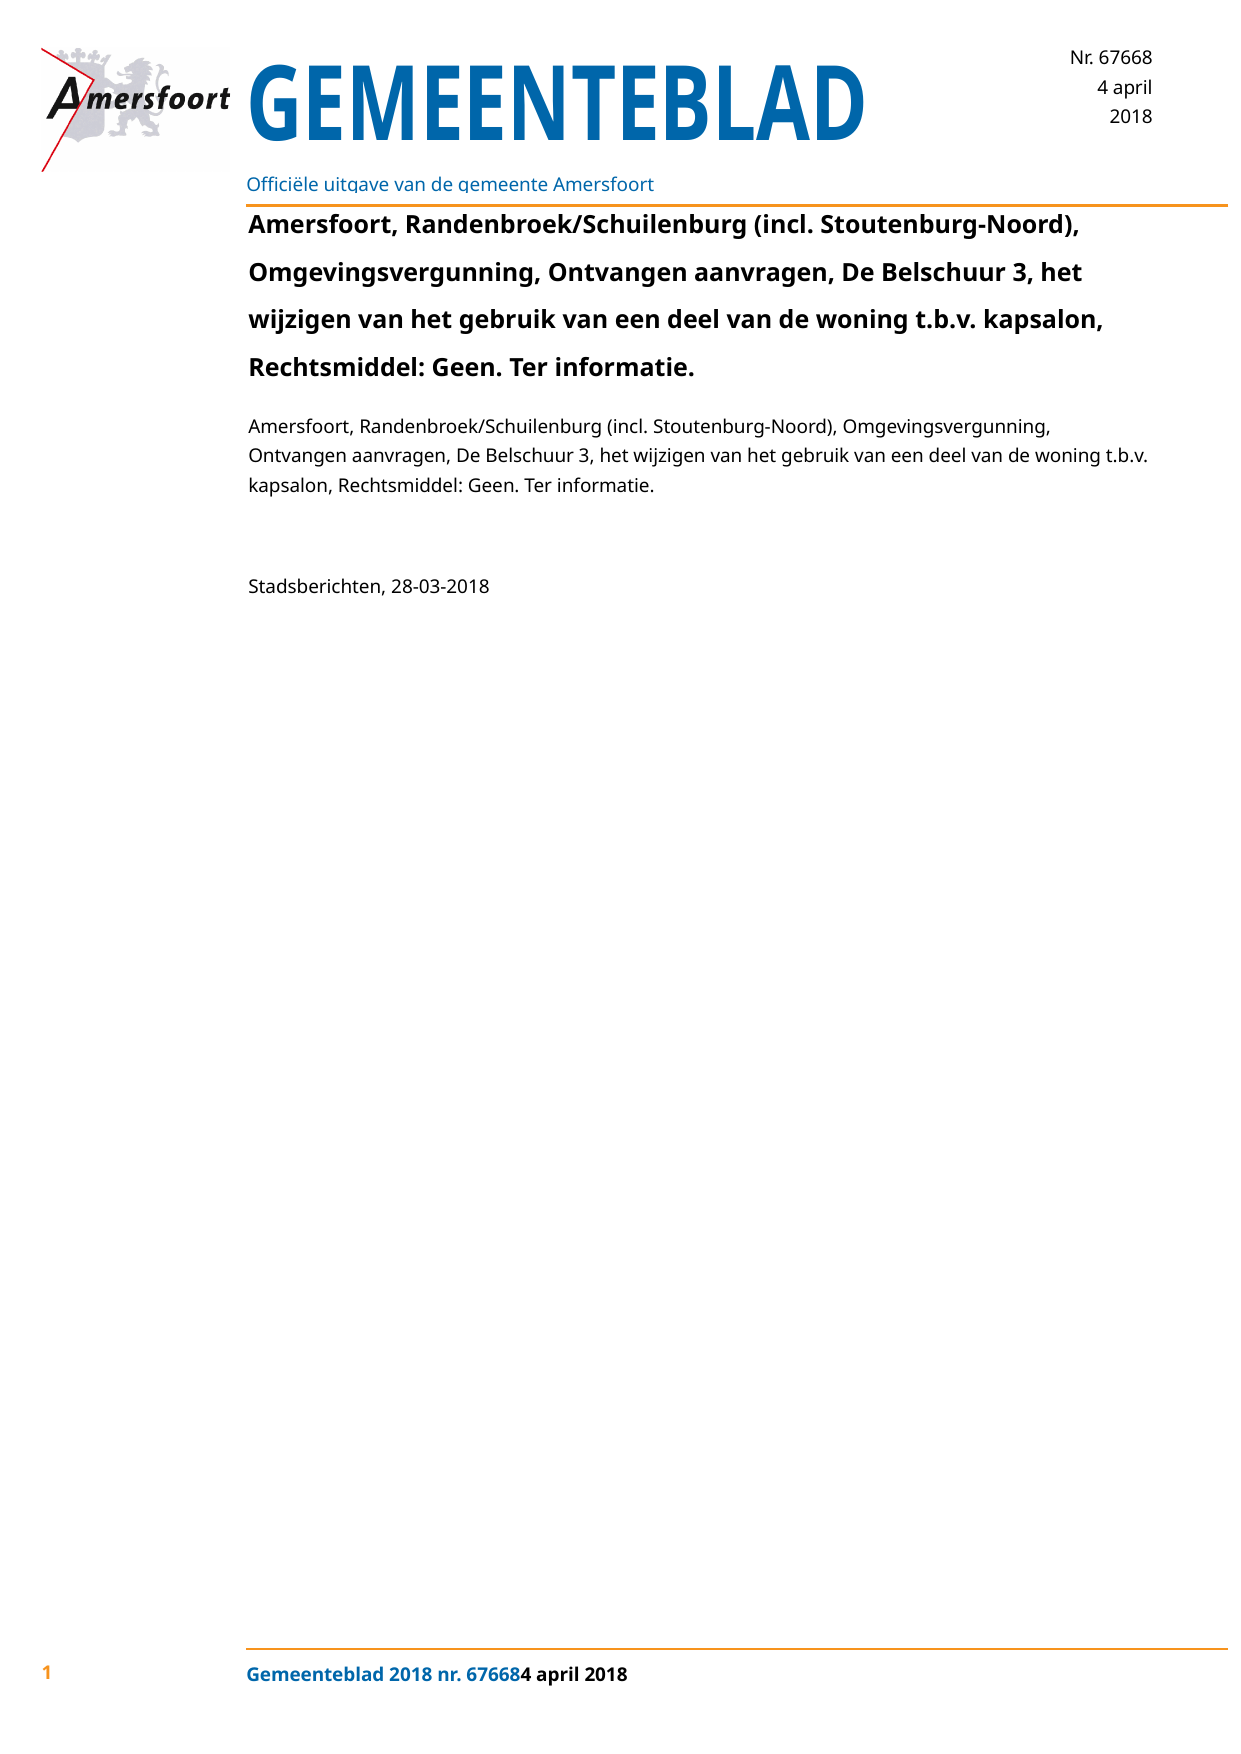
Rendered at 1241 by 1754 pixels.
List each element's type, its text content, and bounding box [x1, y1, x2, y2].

picture [41, 47, 231, 172]
text Stadsberichten, 28-03-2018 [248, 573, 1152, 599]
text Amersfoort, Randenbroek/Schuilenburg (incl. Stoutenburg-Noord), Omgevingsvergunning, Ontvangen aanvragen, De Belschuur 3, het wijzigen van het gebruik van een deel van de woning t.b.v. kapsalon, Rechtsmiddel: Geen. Ter informatie. [248, 413, 1152, 498]
text Amersfoort, Randenbroek/Schuilenburg (incl. Stoutenburg-Noord), Omgevingsvergunning, Ontvangen aanvragen, De Belschuur 3, het wijzigen van het gebruik van een deel van de woning t.b.v. kapsalon, Rechtsmiddel: Geen. Ter informatie. [248, 207, 1152, 384]
